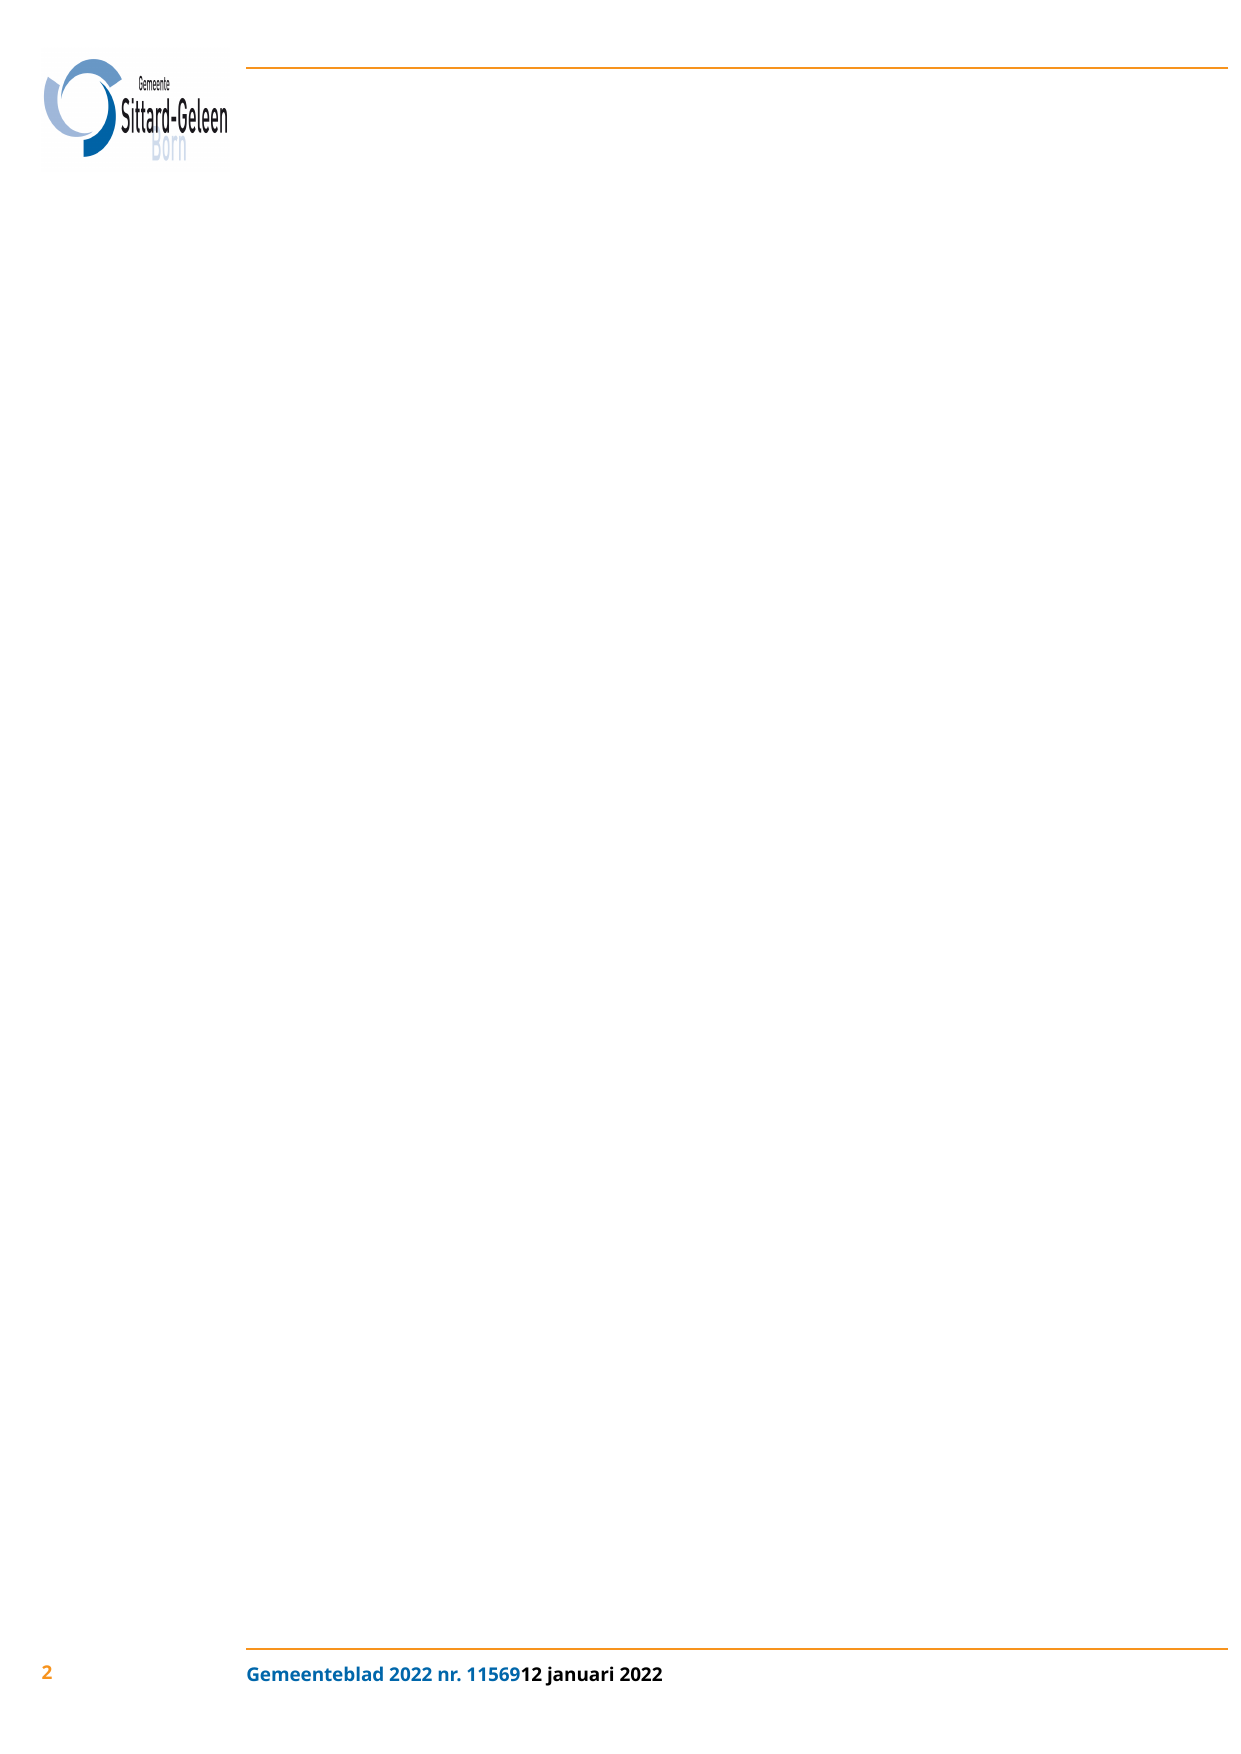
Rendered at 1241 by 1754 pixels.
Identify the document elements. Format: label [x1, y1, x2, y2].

picture [41, 47, 231, 172]
